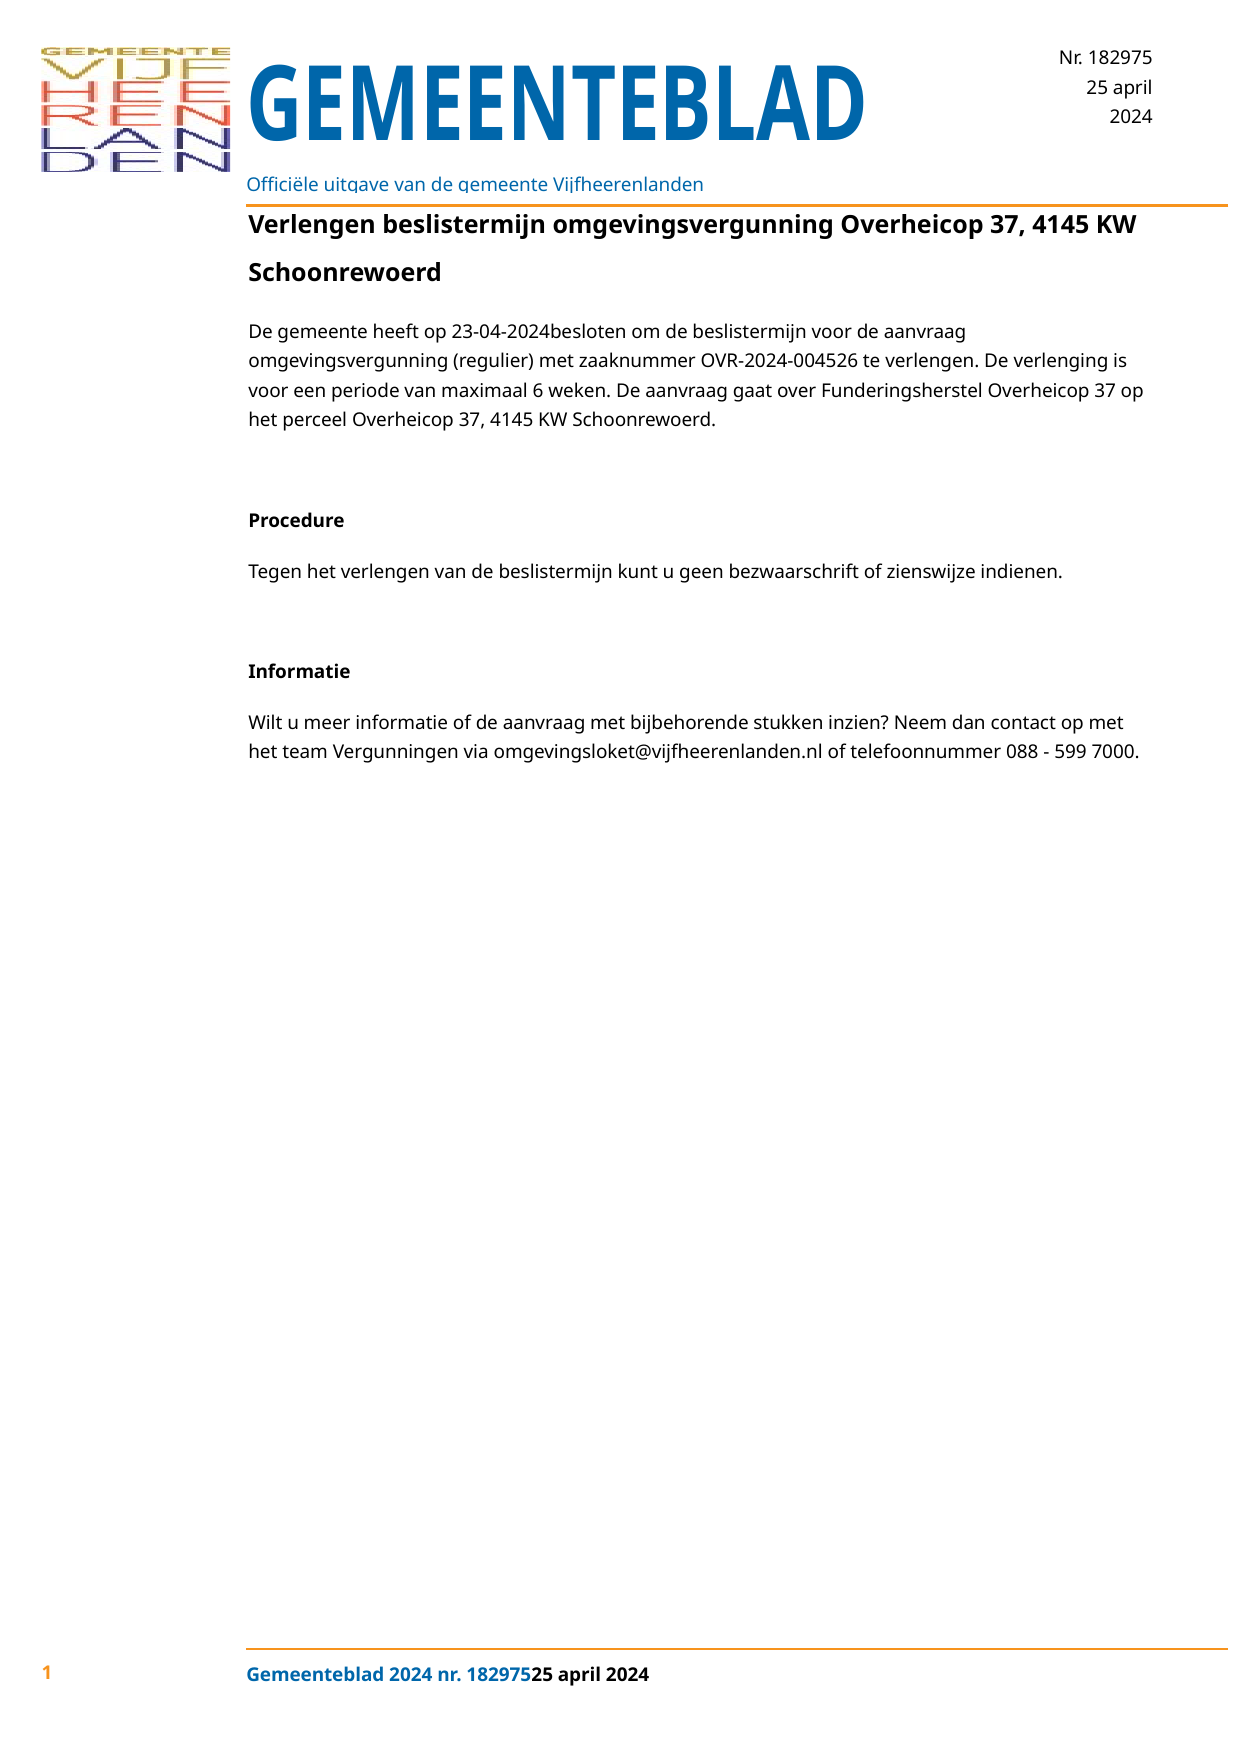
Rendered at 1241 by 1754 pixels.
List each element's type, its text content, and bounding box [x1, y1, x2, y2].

picture [41, 47, 231, 172]
text Tegen het verlengen van de beslistermijn kunt u geen bezwaarschrift of zienswijze indienen. [248, 558, 1152, 584]
text Procedure [248, 507, 1152, 533]
text Verlengen beslistermijn omgevingsvergunning Overheicop 37, 4145 KW Schoonrewoerd [248, 207, 1152, 288]
text De gemeente heeft op 23-04-2024besloten om de beslistermijn voor de aanvraag omgevingsvergunning (regulier) met zaaknummer OVR-2024-004526 te verlengen. De verlenging is voor een periode van maximaal 6 weken. De aanvraag gaat over Funderingsherstel Overheicop 37 op het perceel Overheicop 37, 4145 KW Schoonrewoerd. [248, 318, 1152, 432]
text Informatie [248, 659, 1152, 684]
text Wilt u meer informatie of de aanvraag met bijbehorende stukken inzien? Neem dan contact op met het team Vergunningen via omgevingsloket@vijfheerenlanden.nl of telefoonnummer 088 - 599 7000. [248, 709, 1152, 764]
